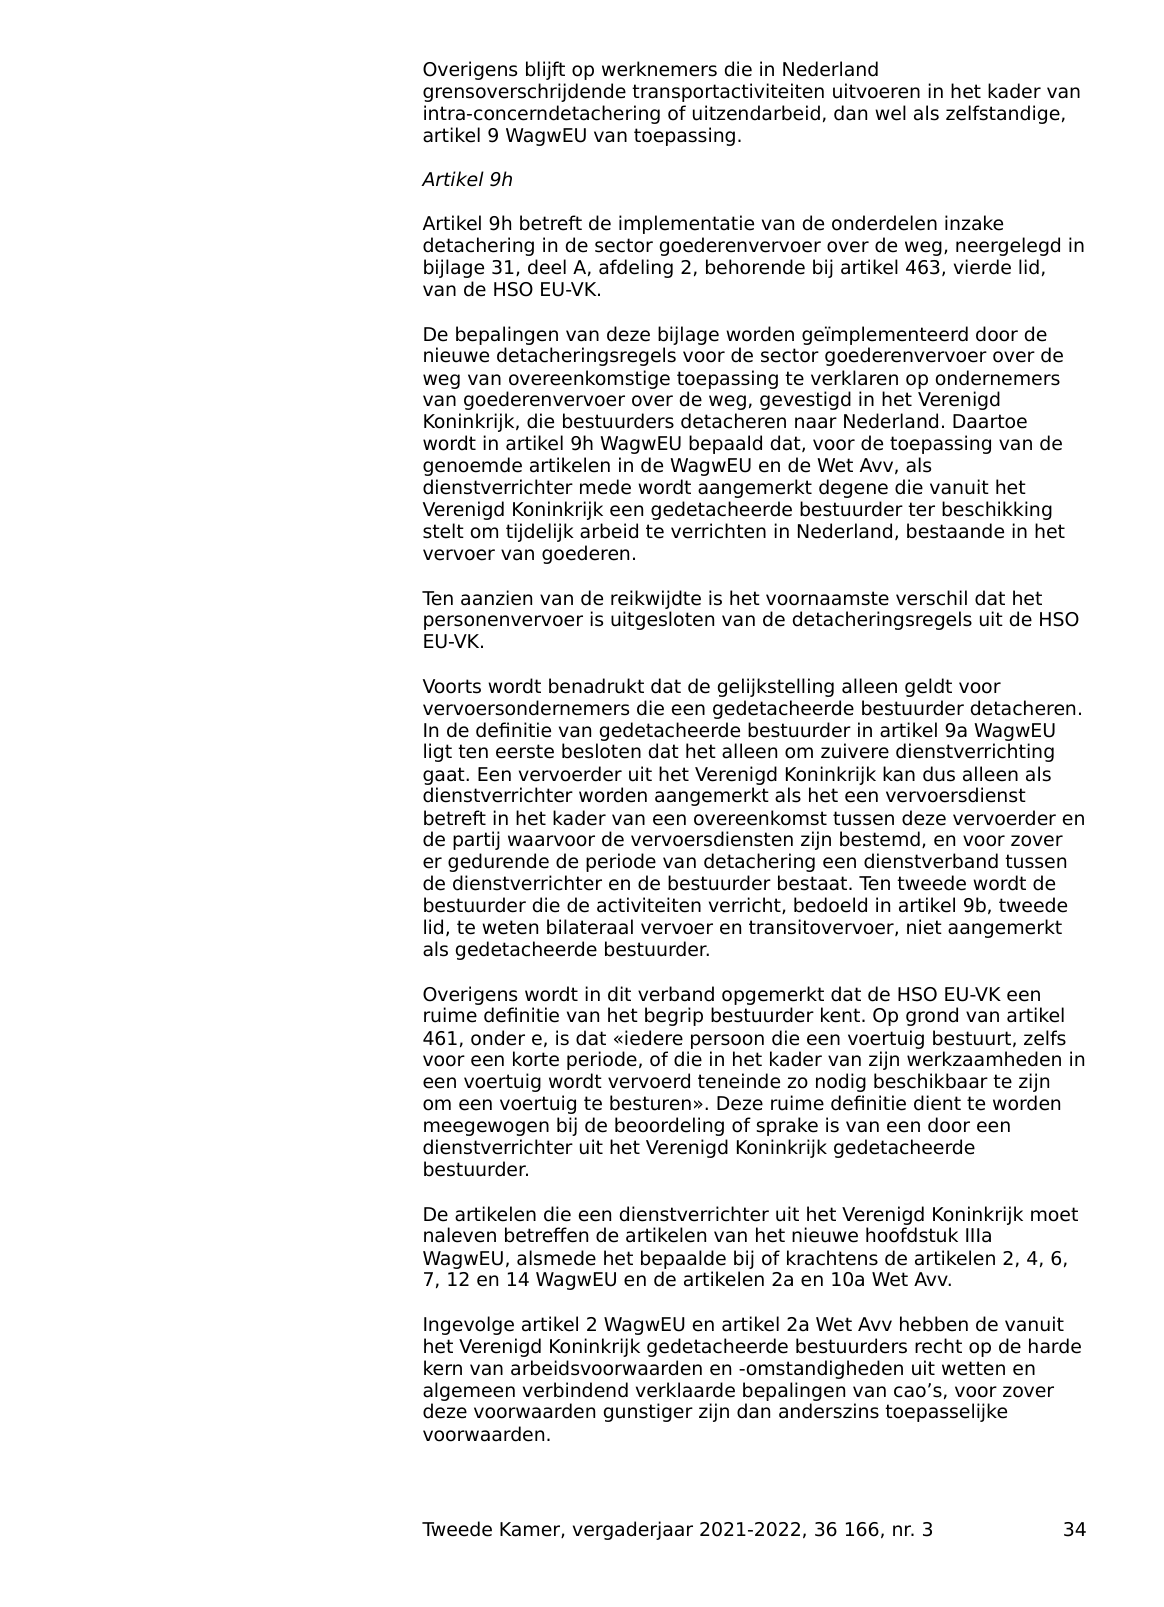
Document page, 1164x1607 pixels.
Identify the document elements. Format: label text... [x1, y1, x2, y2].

text Artikel 9h betreft de implementatie van de onderdelen inzake detachering in de sector goederenvervoer over de weg, neergelegd in bijlage 31, deel A, afdeling 2, behorende bij artikel 463, vierde lid, van de HSO EU-VK. [422, 213, 1087, 301]
subtitle Artikel 9h [422, 169, 1087, 191]
text De artikelen die een dienstverrichter uit het Verenigd Koninkrijk moet naleven betreffen de artikelen van het nieuwe hoofdstuk IIIa WagwEU, alsmede het bepaalde bij of krachtens de artikelen 2, 4, 6, 7, 12 en 14 WagwEU en de artikelen 2a en 10a Wet Avv. [422, 1203, 1087, 1291]
text Ten aanzien van de reikwijdte is het voornaamste verschil dat het personenvervoer is uitgesloten van de detacheringsregels uit de HSO EU-VK. [422, 587, 1087, 653]
text De bepalingen van deze bijlage worden geïmplementeerd door de nieuwe detacheringsregels voor de sector goederenvervoer over de weg van overeenkomstige toepassing te verklaren op ondernemers van goederenvervoer over de weg, gevestigd in het Verenigd Koninkrijk, die bestuurders detacheren naar Nederland. Daartoe wordt in artikel 9h WagwEU bepaald dat, voor de toepassing van de genoemde artikelen in de WagwEU en de Wet Avv, als dienstverrichter mede wordt aangemerkt degene die vanuit het Verenigd Koninkrijk een gedetacheerde bestuurder ter beschikking stelt om tijdelijk arbeid te verrichten in Nederland, bestaande in het vervoer van goederen. [422, 323, 1087, 565]
text Overigens wordt in dit verband opgemerkt dat de HSO EU-VK een ruime definitie van het begrip bestuurder kent. Op grond van artikel 461, onder e, is dat «iedere persoon die een voertuig bestuurt, zelfs voor een korte periode, of die in het kader van zijn werkzaamheden in een voertuig wordt vervoerd teneinde zo nodig beschikbaar te zijn om een voertuig te besturen». Deze ruime definitie dient te worden meegewogen bij de beoordeling of sprake is van een door een dienstverrichter uit het Verenigd Koninkrijk gedetacheerde bestuurder. [422, 983, 1087, 1181]
text Overigens blijft op werknemers die in Nederland grensoverschrijdende transportactiviteiten uitvoeren in het kader van intra-concerndetachering of uitzendarbeid, dan wel als zelfstandige, artikel 9 WagwEU van toepassing. [422, 59, 1087, 147]
text Voorts wordt benadrukt dat de gelijkstelling alleen geldt voor vervoersondernemers die een gedetacheerde bestuurder detacheren. In de definitie van gedetacheerde bestuurder in artikel 9a WagwEU ligt ten eerste besloten dat het alleen om zuivere dienstverrichting gaat. Een vervoerder uit het Verenigd Koninkrijk kan dus alleen als dienstverrichter worden aangemerkt als het een vervoersdienst betreft in het kader van een overeenkomst tussen deze vervoerder en de partij waarvoor de vervoersdiensten zijn bestemd, en voor zover er gedurende de periode van detachering een dienstverband tussen de dienstverrichter en de bestuurder bestaat. Ten tweede wordt de bestuurder die de activiteiten verricht, bedoeld in artikel 9b, tweede lid, te weten bilateraal vervoer en transitovervoer, niet aangemerkt als gedetacheerde bestuurder. [422, 676, 1087, 961]
text Ingevolge artikel 2 WagwEU en artikel 2a Wet Avv hebben de vanuit het Verenigd Koninkrijk gedetacheerde bestuurders recht op de harde kern van arbeidsvoorwaarden en -omstandigheden uit wetten en algemeen verbindend verklaarde bepalingen van cao’s, voor zover deze voorwaarden gunstiger zijn dan anderszins toepasselijke voorwaarden. [422, 1313, 1087, 1445]
